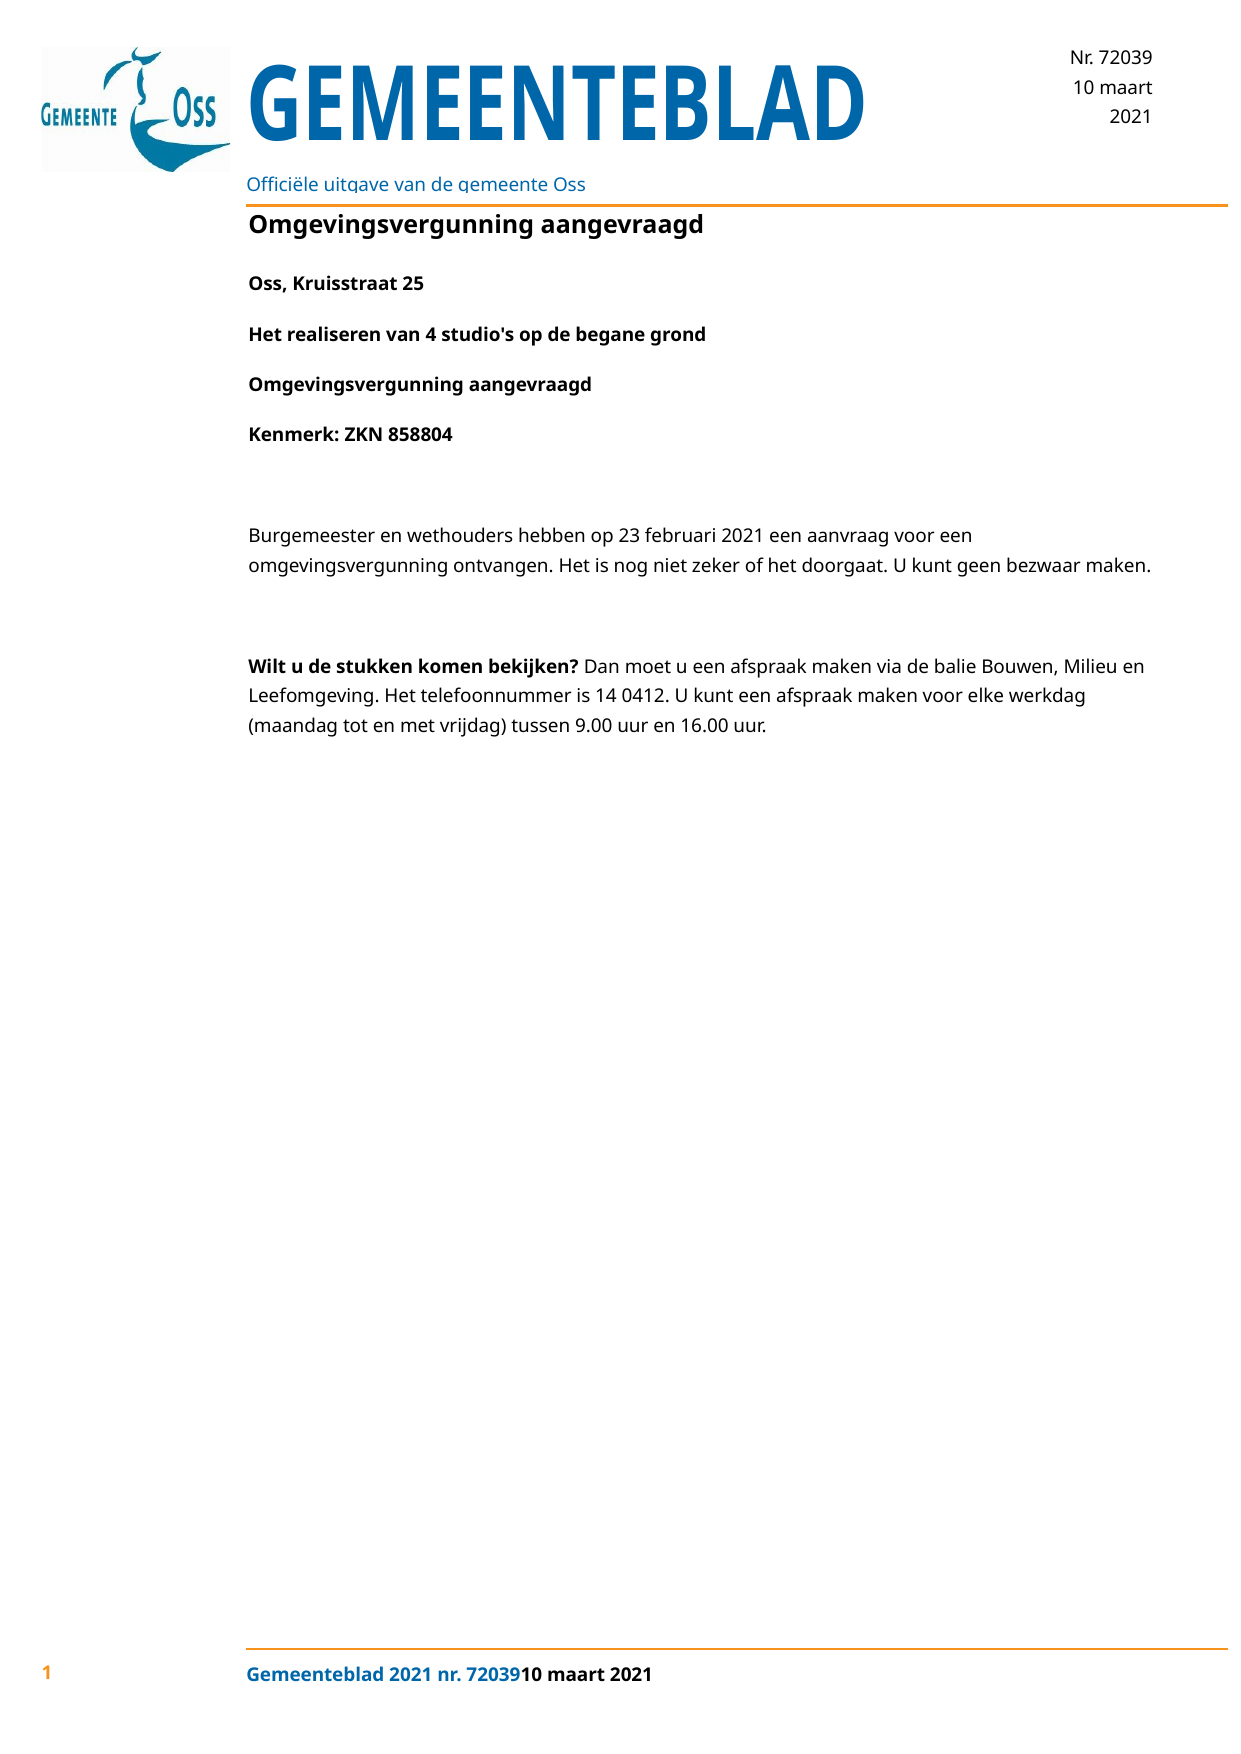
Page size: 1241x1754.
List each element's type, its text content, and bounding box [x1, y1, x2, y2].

text Wilt u de stukken komen bekijken? Dan moet u een afspraak maken via de balie Bouwen, Milieu en Leefomgeving. Het telefoonnummer is 14 0412. U kunt een afspraak maken voor elke werkdag (maandag tot en met vrijdag) tussen 9.00 uur en 16.00 uur. [248, 653, 1152, 738]
text Omgevingsvergunning aangevraagd [248, 371, 1152, 397]
text Kenmerk: ZKN 858804 [248, 422, 1152, 447]
text Burgemeester en wethouders hebben op 23 februari 2021 een aanvraag voor een omgevingsvergunning ontvangen. Het is nog niet zeker of het doorgaat. U kunt geen bezwaar maken. [248, 522, 1152, 578]
text Oss, Kruisstraat 25 [248, 270, 1152, 296]
picture [41, 47, 231, 172]
text Omgevingsvergunning aangevraagd [248, 207, 1152, 241]
text Het realiseren van 4 studio's op de begane grond [248, 321, 1152, 346]
